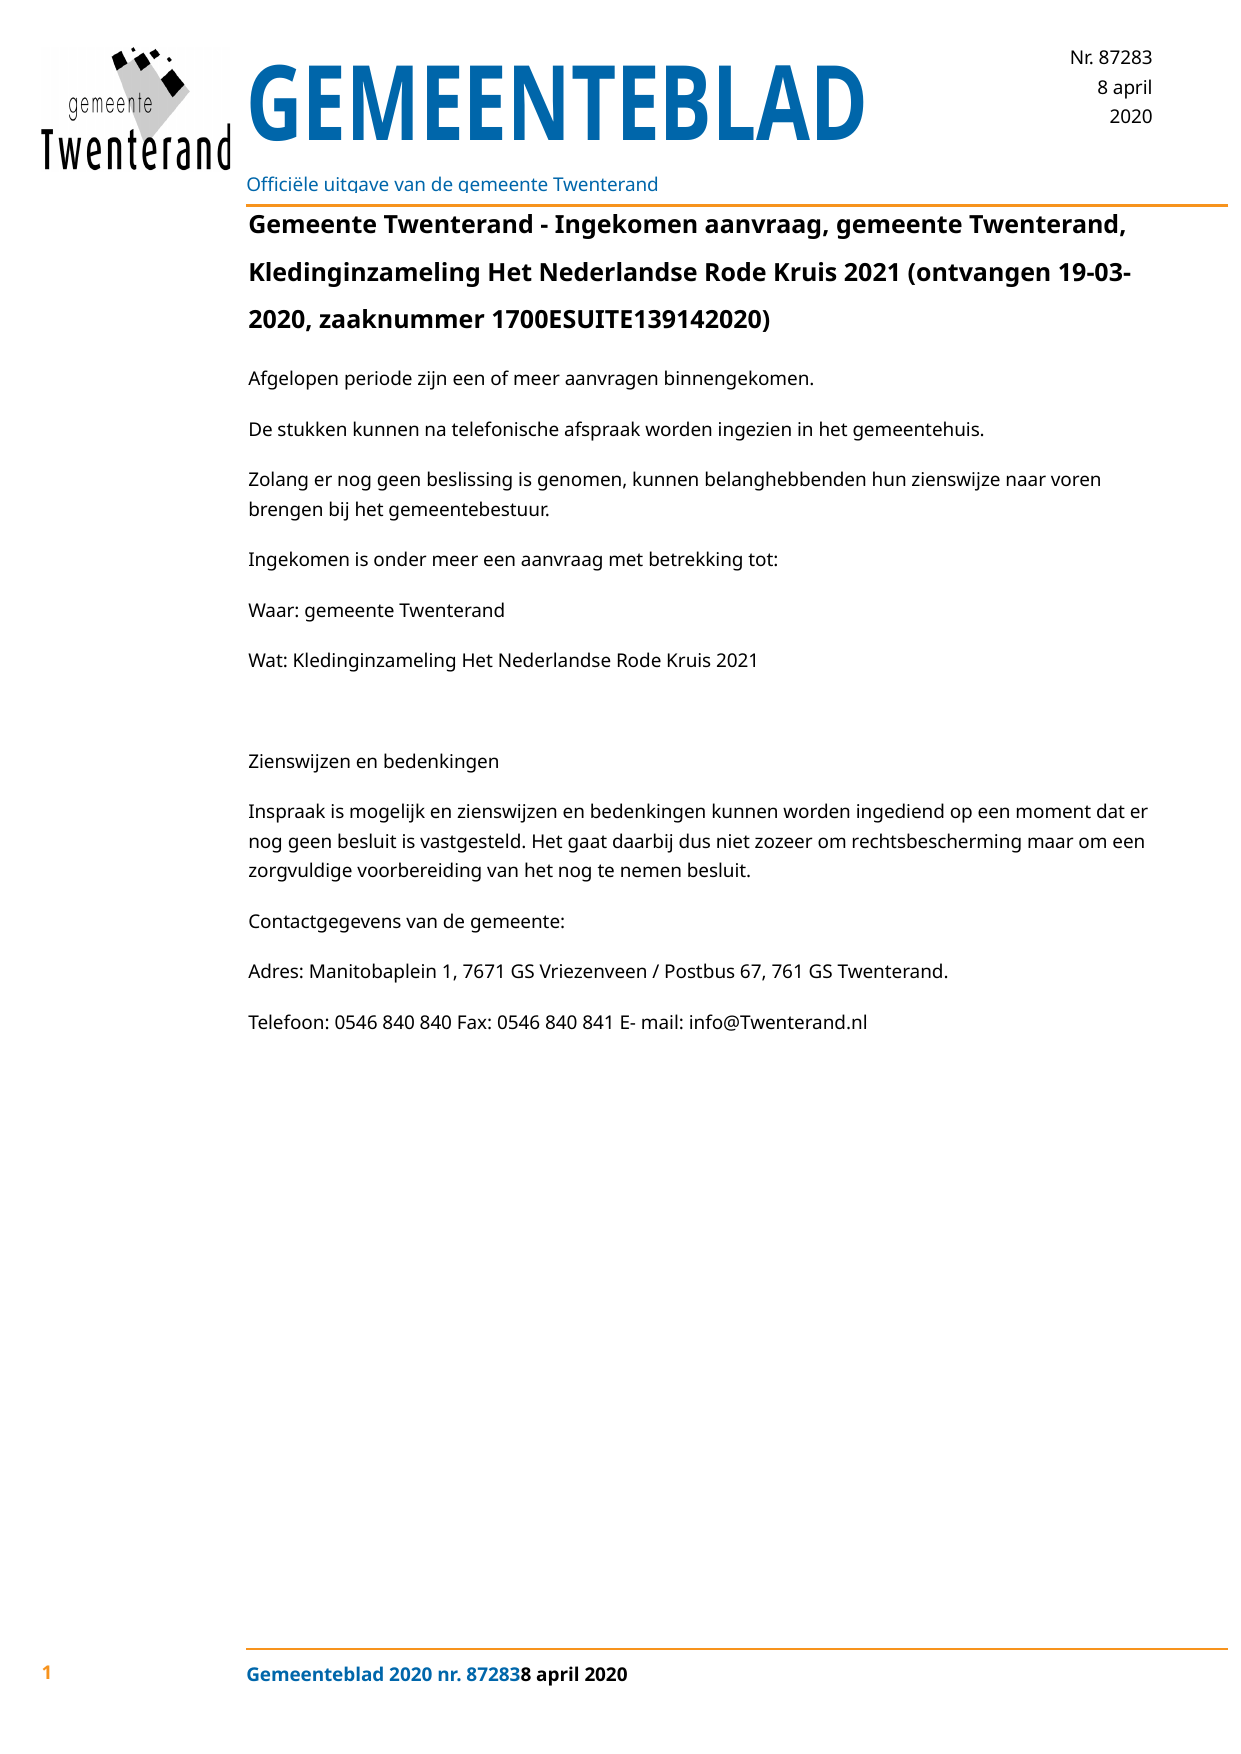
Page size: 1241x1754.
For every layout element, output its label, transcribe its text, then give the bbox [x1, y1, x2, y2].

text Waar: gemeente Twenterand [248, 597, 1152, 622]
text De stukken kunnen na telefonische afspraak worden ingezien in het gemeentehuis. [248, 416, 1152, 442]
text Wat: Kledinginzameling Het Nederlandse Rode Kruis 2021 [248, 647, 1152, 673]
picture [41, 47, 231, 172]
text Zienswijzen en bedenkingen [248, 748, 1152, 774]
text Inspraak is mogelijk en zienswijzen en bedenkingen kunnen worden ingediend op een moment dat er nog geen besluit is vastgesteld. Het gaat daarbij dus niet zozeer om rechtsbescherming maar om een zorgvuldige voorbereiding van het nog te nemen besluit. [248, 798, 1152, 883]
text Ingekomen is onder meer een aanvraag met betrekking tot: [248, 546, 1152, 572]
text Telefoon: 0546 840 840 Fax: 0546 840 841 E- mail: info@Twenterand.nl [248, 1009, 1152, 1034]
text Gemeente Twenterand - Ingekomen aanvraag, gemeente Twenterand, Kledinginzameling Het Nederlandse Rode Kruis 2021 (ontvangen 19-03-2020, zaaknummer 1700ESUITE139142020) [248, 207, 1152, 336]
text Zolang er nog geen beslissing is genomen, kunnen belanghebbenden hun zienswijze naar voren brengen bij het gemeentebestuur. [248, 466, 1152, 522]
text Contactgegevens van de gemeente: [248, 908, 1152, 934]
text Adres: Manitobaplein 1, 7671 GS Vriezenveen / Postbus 67, 761 GS Twenterand. [248, 958, 1152, 984]
text Afgelopen periode zijn een of meer aanvragen binnengekomen. [248, 366, 1152, 391]
